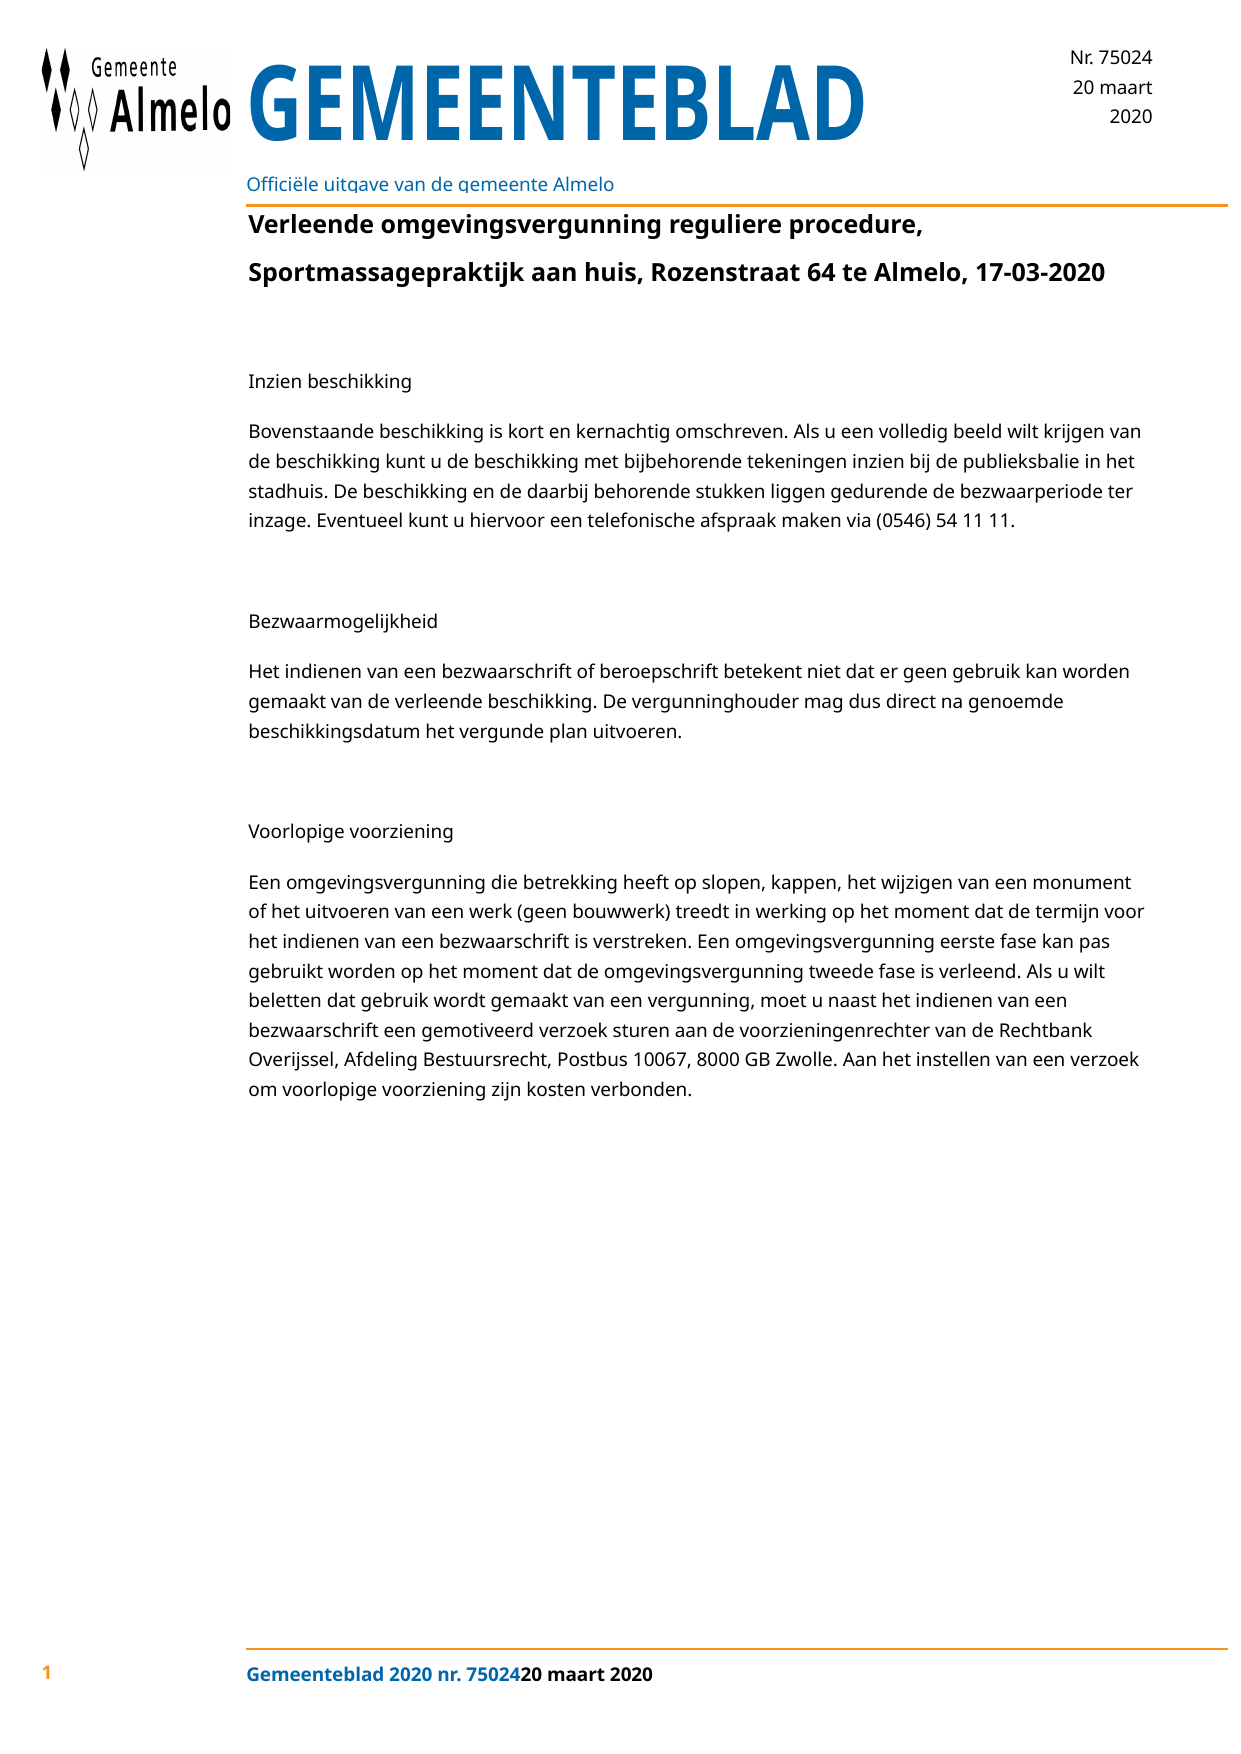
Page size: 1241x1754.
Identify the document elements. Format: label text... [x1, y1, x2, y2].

picture [41, 47, 231, 172]
text Inzien beschikking [248, 368, 1152, 394]
text Een omgevingsvergunning die betrekking heeft op slopen, kappen, het wijzigen van een monument of het uitvoeren van een werk (geen bouwwerk) treedt in werking op het moment dat de termijn voor het indienen van een bezwaarschrift is verstreken. Een omgevingsvergunning eerste fase kan pas gebruikt worden op het moment dat de omgevingsvergunning tweede fase is verleend. Als u wilt beletten dat gebruik wordt gemaakt van een vergunning, moet u naast het indienen van een bezwaarschrift een gemotiveerd verzoek sturen aan de voorzieningenrechter van de Rechtbank Overijssel, Afdeling Bestuursrecht, Postbus 10067, 8000 GB Zwolle. Aan het instellen van een verzoek om voorlopige voorziening zijn kosten verbonden. [248, 869, 1152, 1102]
text Voorlopige voorziening [248, 819, 1152, 844]
text Het indienen van een bezwaarschrift of beroepschrift betekent niet dat er geen gebruik kan worden gemaakt van de verleende beschikking. De vergunninghouder mag dus direct na genoemde beschikkingsdatum het vergunde plan uitvoeren. [248, 659, 1152, 744]
text Bezwaarmogelijkheid [248, 608, 1152, 634]
text Verleende omgevingsvergunning reguliere procedure, Sportmassagepraktijk aan huis, Rozenstraat 64 te Almelo, 17-03-2020 [248, 207, 1152, 288]
text Bovenstaande beschikking is kort en kernachtig omschreven. Als u een volledig beeld wilt krijgen van de beschikking kunt u de beschikking met bijbehorende tekeningen inzien bij de publieksbalie in het stadhuis. De beschikking en de daarbij behorende stukken liggen gedurende de bezwaarperiode ter inzage. Eventueel kunt u hiervoor een telefonische afspraak maken via (0546) 54 11 11. [248, 419, 1152, 533]
